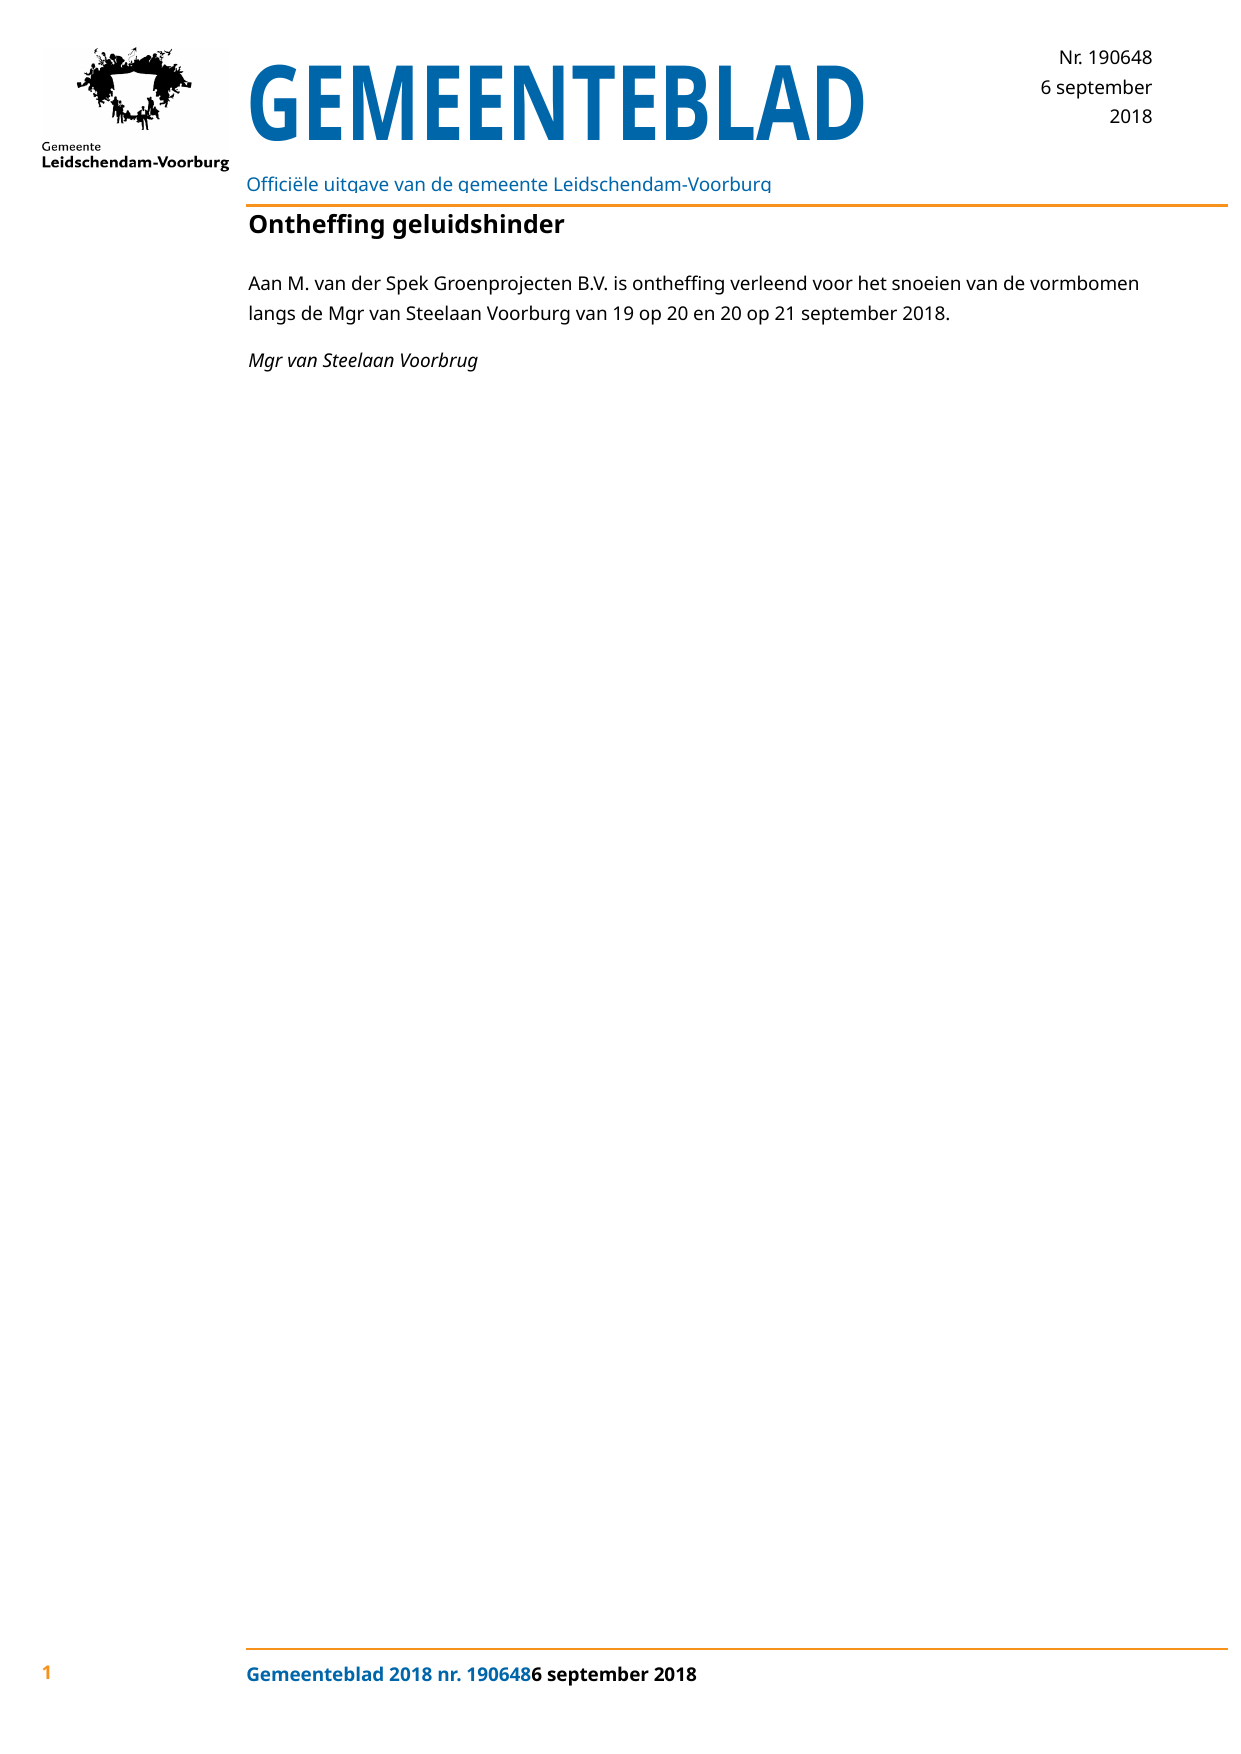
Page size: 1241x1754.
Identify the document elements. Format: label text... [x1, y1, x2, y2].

picture [41, 47, 231, 172]
text Ontheffing geluidshinder [248, 207, 1152, 241]
text Aan M. van der Spek Groenprojecten B.V. is ontheffing verleend voor het snoeien van de vormbomen langs de Mgr van Steelaan Voorburg van 19 op 20 en 20 op 21 september 2018. [248, 270, 1152, 326]
text Mgr van Steelaan Voorbrug [248, 348, 1152, 373]
